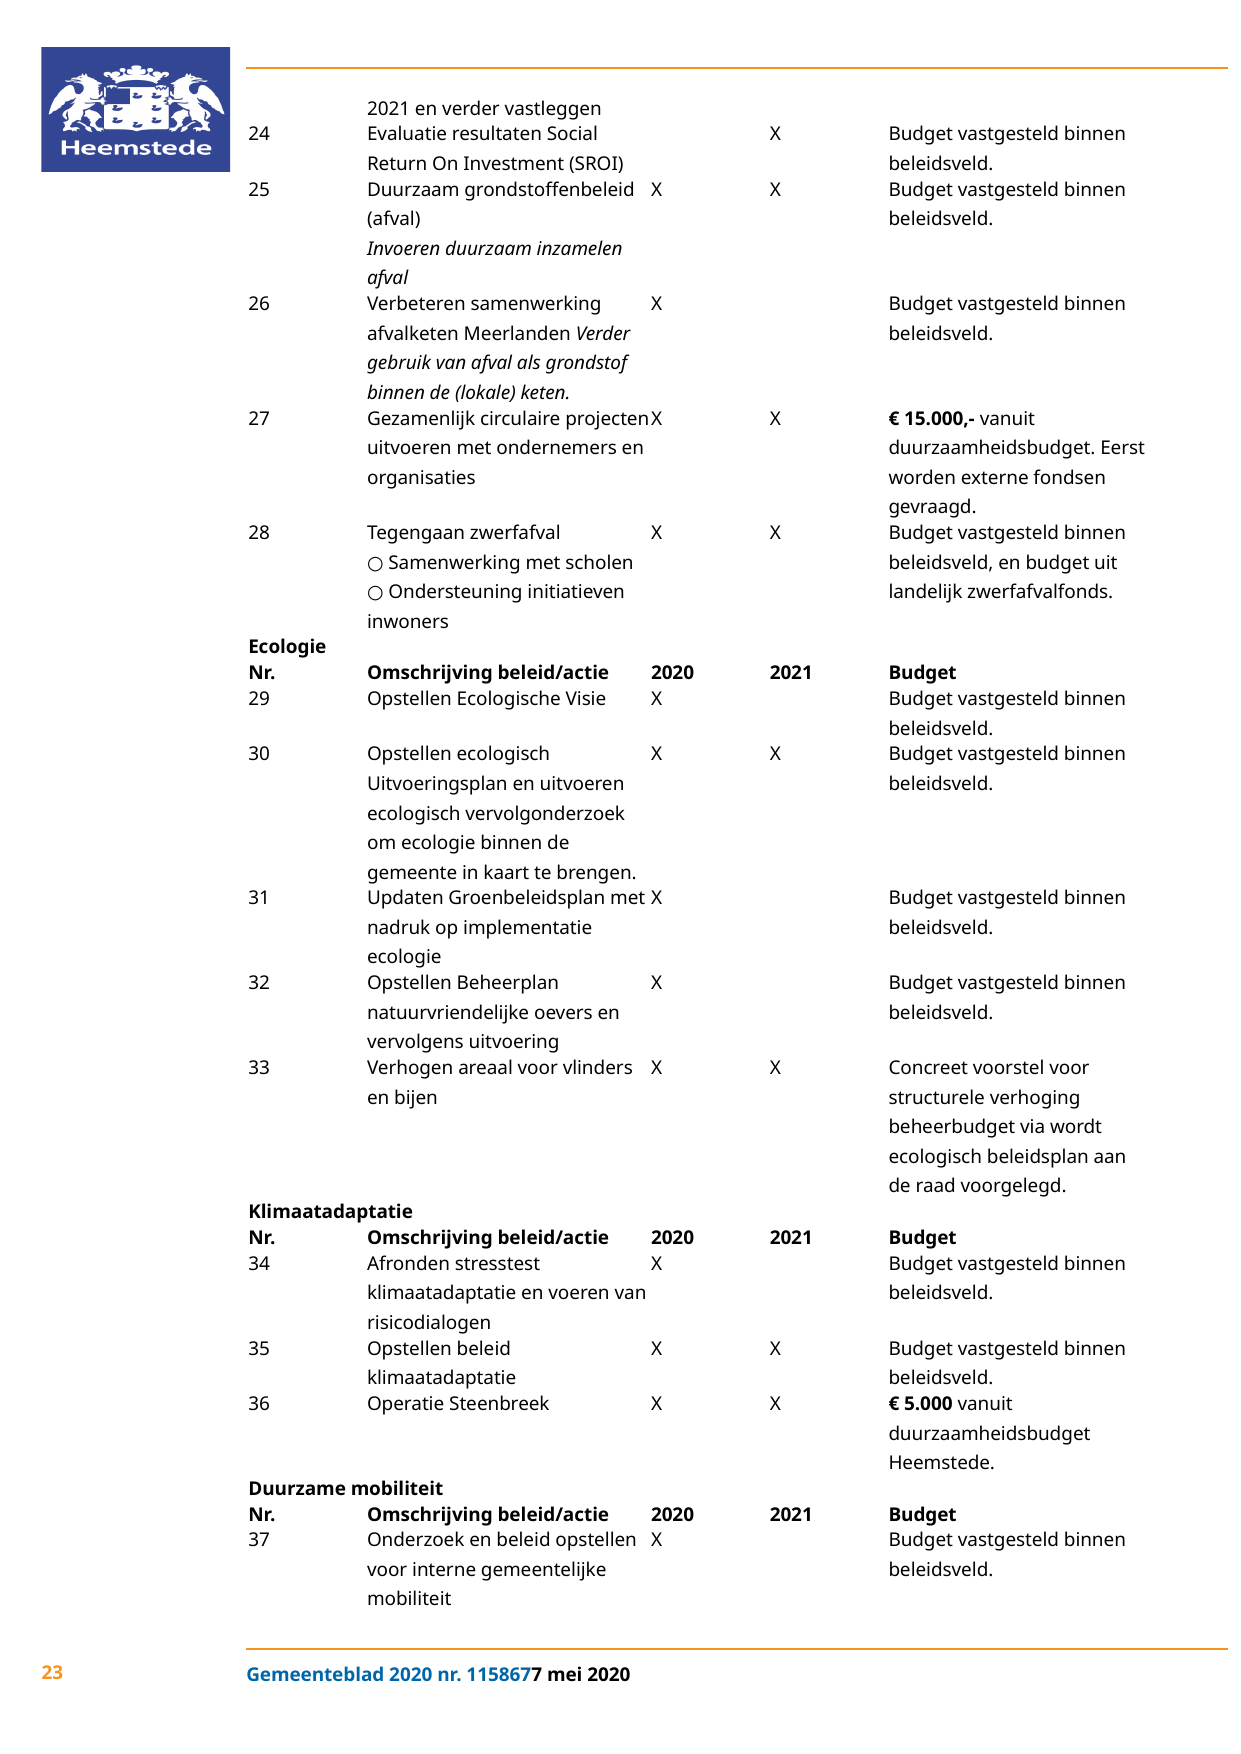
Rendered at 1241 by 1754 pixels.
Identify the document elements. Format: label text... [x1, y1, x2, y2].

picture [41, 47, 231, 172]
table_cell X [770, 405, 888, 519]
table_cell Nr. [248, 660, 367, 685]
table_cell 25 [248, 176, 367, 290]
table_cell Gezamenlijk circulaire projecten uitvoeren met ondernemers en organisaties [367, 405, 651, 519]
table_cell 2021 en verder vastleggen [367, 95, 651, 121]
table_cell 31 [248, 885, 367, 969]
table_cell Concreet voorstel voor structurele verhoging beheerbudget via wordt ecologisch beleidsplan aan de raad voorgelegd. [888, 1054, 1152, 1198]
table_cell [770, 95, 888, 121]
table_cell 2020 [651, 1501, 769, 1526]
table_cell X [651, 1390, 769, 1475]
table_cell 30 [248, 741, 367, 884]
table_cell X [651, 1250, 769, 1335]
table_cell X [651, 685, 769, 741]
table_cell X [651, 176, 769, 290]
table_cell Budget [888, 1224, 1152, 1250]
table_cell 2020 [651, 1224, 769, 1250]
table_cell 29 [248, 685, 367, 741]
table_cell X [651, 885, 769, 969]
table_cell Nr. [248, 1501, 367, 1526]
table_cell 2021 [770, 660, 888, 685]
table_cell Omschrijving beleid/actie [367, 660, 651, 685]
table_cell Budget vastgesteld binnen beleidsveld. [888, 290, 1152, 405]
table_cell Updaten Groenbeleidsplan met nadruk op implementatie ecologie [367, 885, 651, 969]
table_cell 2021 [770, 1224, 888, 1250]
table_cell X [651, 405, 769, 519]
table_cell X [651, 1335, 769, 1390]
table_cell Omschrijving beleid/actie [367, 1224, 651, 1250]
table_cell X [770, 121, 888, 176]
table_cell 2020 [651, 660, 769, 685]
table_cell X [770, 519, 888, 634]
table_cell X [770, 1390, 888, 1475]
table_cell Operatie Steenbreek [367, 1390, 651, 1475]
table_cell Budget vastgesteld binnen beleidsveld. [888, 741, 1152, 884]
table_cell X [651, 970, 769, 1054]
table_cell Omschrijving beleid/actie [367, 1501, 651, 1526]
table_cell Onderzoek en beleid opstellen voor interne gemeentelijke mobiliteit [367, 1526, 651, 1611]
table_cell Evaluatie resultaten Social Return On Investment (SROI) [367, 121, 651, 176]
table_cell Budget vastgesteld binnen beleidsveld. [888, 1335, 1152, 1390]
table_cell Budget vastgesteld binnen beleidsveld. [888, 1250, 1152, 1335]
table_cell Opstellen Beheerplan natuurvriendelijke oevers en vervolgens uitvoering [367, 970, 651, 1054]
table_cell Budget [888, 1501, 1152, 1526]
table_cell Nr. [248, 1224, 367, 1250]
table_cell 2021 [770, 1501, 888, 1526]
table_cell 36 [248, 1390, 367, 1475]
table_cell € 15.000,- vanuit duurzaamheidsbudget. Eerst worden externe fondsen gevraagd. [888, 405, 1152, 519]
table_cell Budget vastgesteld binnen beleidsveld. [888, 685, 1152, 741]
table_cell 34 [248, 1250, 367, 1335]
table_cell 35 [248, 1335, 367, 1390]
table_cell X [651, 1526, 769, 1611]
table_cell 33 [248, 1054, 367, 1198]
table_cell Verhogen areaal voor vlinders en bijen [367, 1054, 651, 1198]
table_cell [770, 885, 888, 969]
table_cell X [651, 1054, 769, 1198]
table_cell Duurzame mobiliteit [248, 1475, 1152, 1501]
table_cell 27 [248, 405, 367, 519]
table_cell [770, 970, 888, 1054]
table_cell Opstellen beleid klimaatadaptatie [367, 1335, 651, 1390]
table_cell Ecologie [248, 634, 1152, 659]
table_cell X [651, 519, 769, 634]
table_cell X [651, 290, 769, 405]
table_cell X [770, 1054, 888, 1198]
table_cell [770, 1526, 888, 1611]
table_cell Afronden stresstest klimaatadaptatie en voeren van risicodialogen [367, 1250, 651, 1335]
table_cell Opstellen ecologisch Uitvoeringsplan en uitvoeren ecologisch vervolgonderzoek om ecologie binnen de gemeente in kaart te brengen. [367, 741, 651, 884]
table_cell Opstellen Ecologische Visie [367, 685, 651, 741]
table_cell [770, 290, 888, 405]
table_cell Budget vastgesteld binnen beleidsveld. [888, 885, 1152, 969]
table_cell Budget vastgesteld binnen beleidsveld. [888, 176, 1152, 290]
table_cell Budget vastgesteld binnen beleidsveld. [888, 1526, 1152, 1611]
table_cell [888, 95, 1152, 121]
table_cell 28 [248, 519, 367, 634]
table_cell Budget vastgesteld binnen beleidsveld. [888, 970, 1152, 1054]
table_cell X [770, 1335, 888, 1390]
table_cell 32 [248, 970, 367, 1054]
table_cell Budget [888, 660, 1152, 685]
table_cell Budget vastgesteld binnen beleidsveld, en budget uit landelijk zwerfafvalfonds. [888, 519, 1152, 634]
table_cell [770, 1250, 888, 1335]
table_cell Verbeteren samenwerking afvalketen Meerlanden Verder gebruik van afval als grondstof binnen de (lokale) keten. [367, 290, 651, 405]
table_cell [651, 121, 769, 176]
table_cell Duurzaam grondstoffenbeleid (afval) Invoeren duurzaam inzamelen afval [367, 176, 651, 290]
table_cell [248, 95, 367, 121]
table_cell X [651, 741, 769, 884]
table_cell [770, 685, 888, 741]
table_cell € 5.000 vanuit duurzaamheidsbudget Heemstede. [888, 1390, 1152, 1475]
table_cell X [770, 176, 888, 290]
table_cell 37 [248, 1526, 367, 1611]
table_cell X [770, 741, 888, 884]
table_cell Klimaatadaptatie [248, 1199, 1152, 1224]
table_cell [651, 95, 769, 121]
table_cell 24 [248, 121, 367, 176]
table_cell Budget vastgesteld binnen beleidsveld. [888, 121, 1152, 176]
table_cell Tegengaan zwerfafval ○ Samenwerking met scholen ○ Ondersteuning initiatieven inwoners [367, 519, 651, 634]
table_cell 26 [248, 290, 367, 405]
